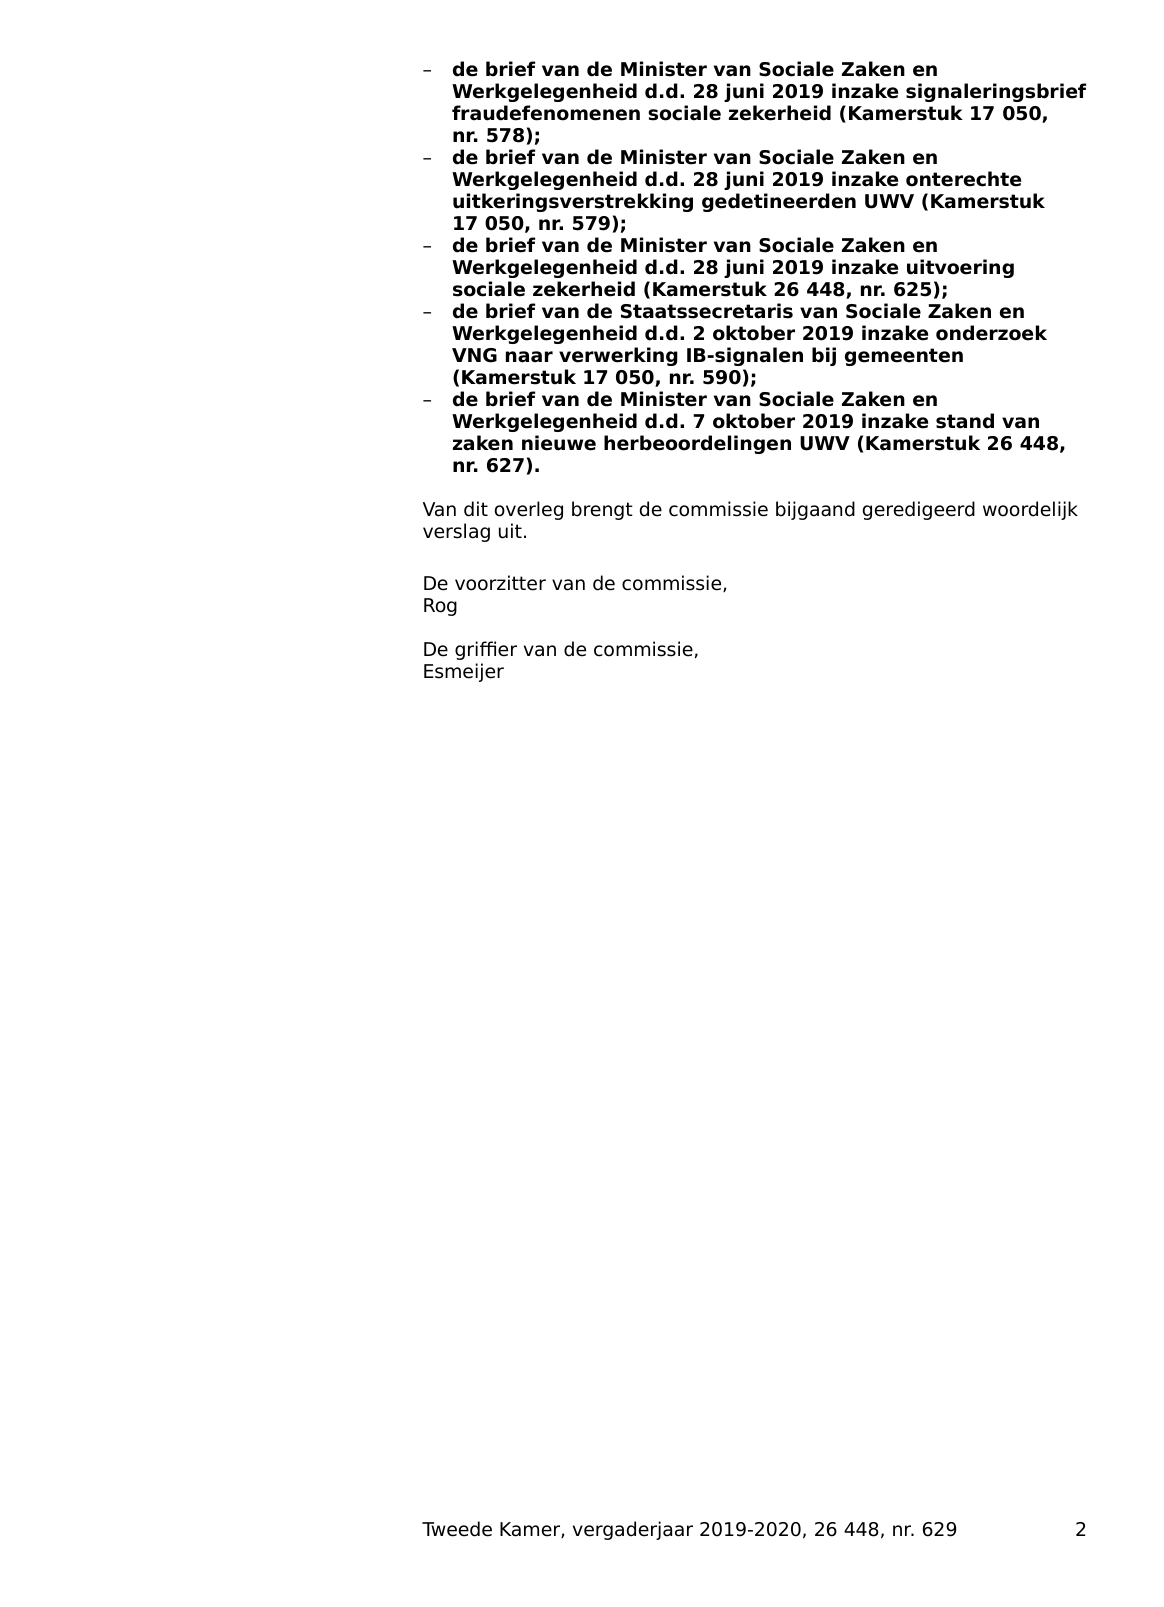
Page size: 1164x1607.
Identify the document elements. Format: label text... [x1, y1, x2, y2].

text De voorzitter van de commissie, Rog [422, 573, 1087, 617]
text De griffier van de commissie, Esmeijer [422, 639, 1087, 683]
text Van dit overleg brengt de commissie bijgaand geredigeerd woordelijk verslag uit. [422, 499, 1087, 543]
text – de brief van de Minister van Sociale Zaken en Werkgelegenheid d.d. 28 juni 2019 inzake signaleringsbrief fraudefenomenen sociale zekerheid (Kamerstuk 17 050, nr. 578); [422, 59, 1087, 147]
text – de brief van de Minister van Sociale Zaken en Werkgelegenheid d.d. 7 oktober 2019 inzake stand van zaken nieuwe herbeoordelingen UWV (Kamerstuk 26 448, nr. 627). [422, 389, 1087, 477]
text – de brief van de Minister van Sociale Zaken en Werkgelegenheid d.d. 28 juni 2019 inzake uitvoering sociale zekerheid (Kamerstuk 26 448, nr. 625); [422, 235, 1087, 301]
text – de brief van de Staatssecretaris van Sociale Zaken en Werkgelegenheid d.d. 2 oktober 2019 inzake onderzoek VNG naar verwerking IB-signalen bij gemeenten (Kamerstuk 17 050, nr. 590); [422, 301, 1087, 389]
text – de brief van de Minister van Sociale Zaken en Werkgelegenheid d.d. 28 juni 2019 inzake onterechte uitkeringsverstrekking gedetineerden UWV (Kamerstuk 17 050, nr. 579); [422, 147, 1087, 235]
